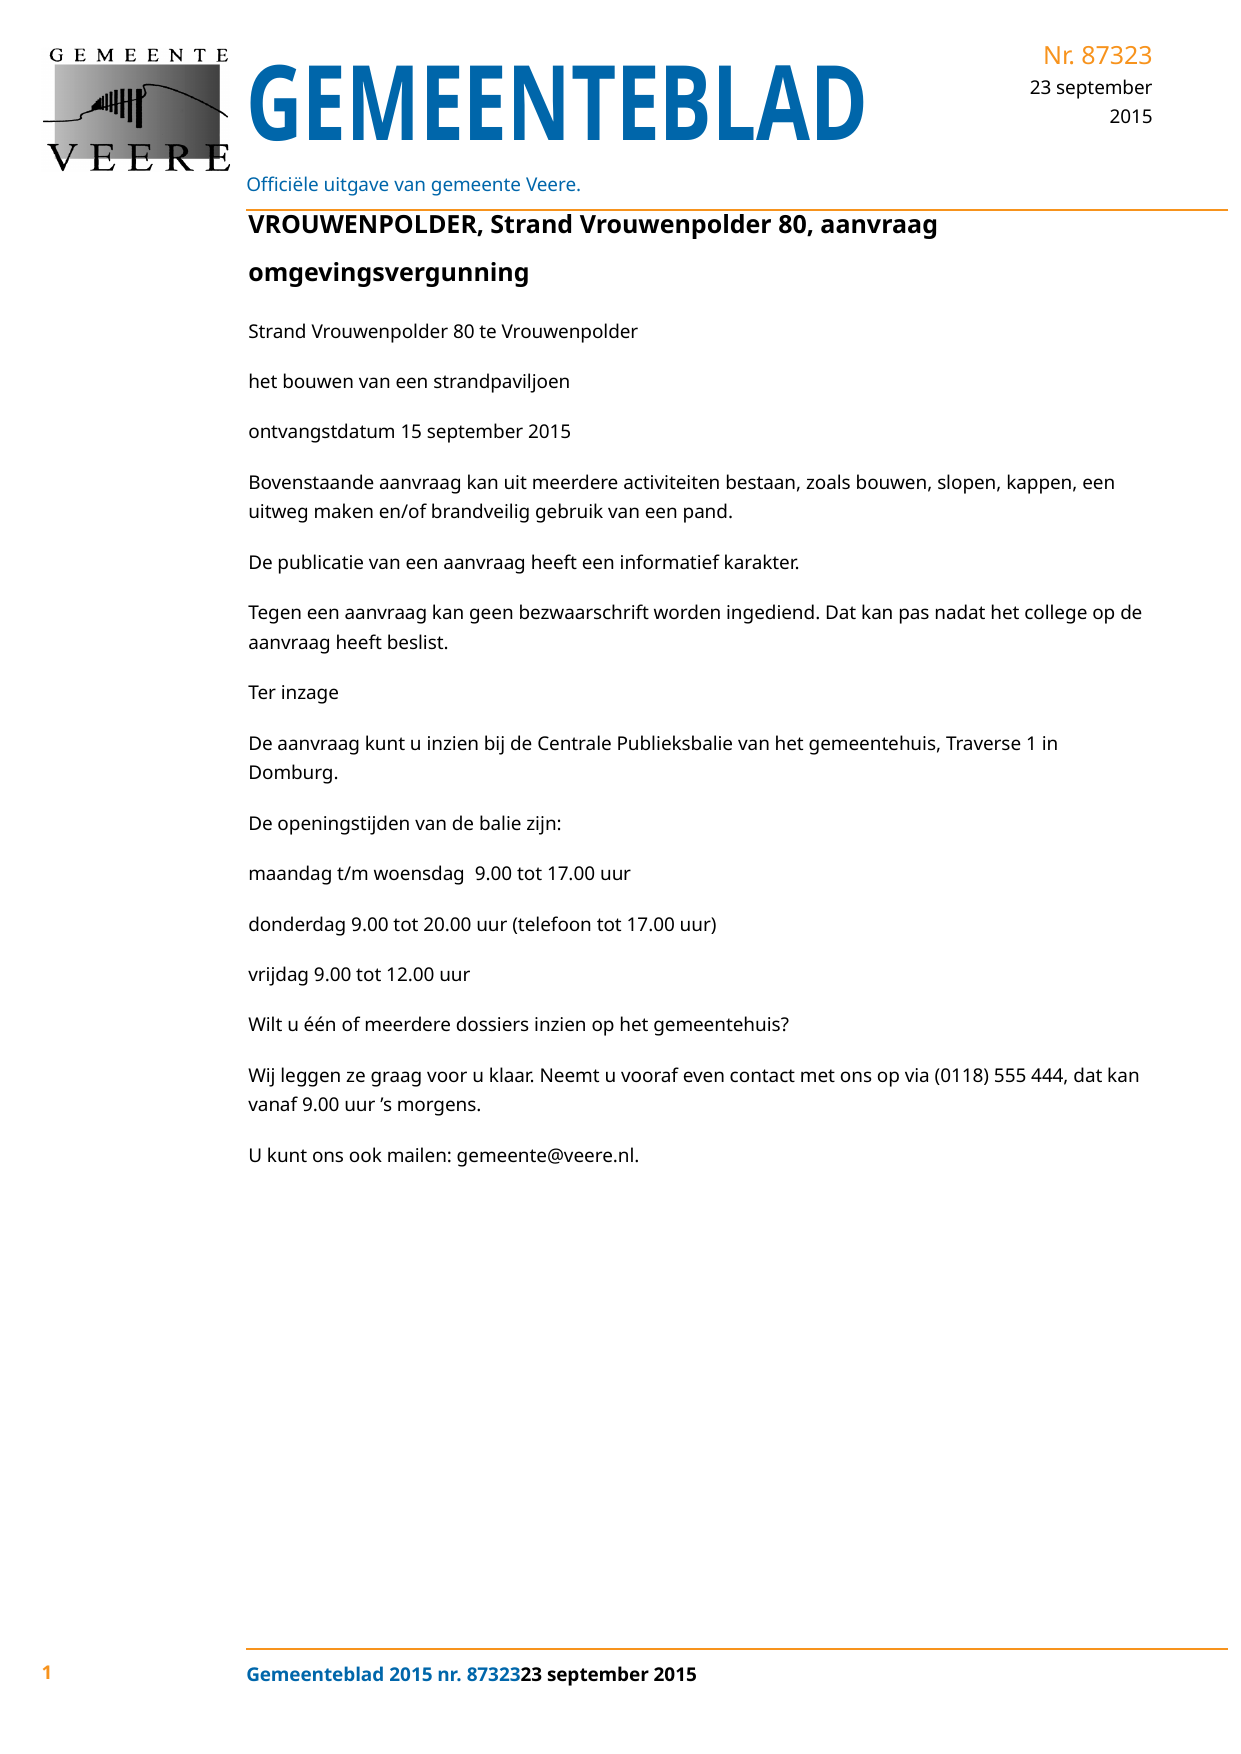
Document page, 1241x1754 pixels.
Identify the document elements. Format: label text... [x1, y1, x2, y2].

text maandag t/m woensdag 9.00 tot 17.00 uur [248, 860, 1152, 886]
text ontvangstdatum 15 september 2015 [248, 419, 1152, 444]
text U kunt ons ook mailen: gemeente@veere.nl. [248, 1142, 1152, 1168]
text het bouwen van een strandpaviljoen [248, 368, 1152, 394]
text Wilt u één of meerdere dossiers inzien op het gemeentehuis? [248, 1012, 1152, 1037]
text Bovenstaande aanvraag kan uit meerdere activiteiten bestaan, zoals bouwen, slopen, kappen, een uitweg maken en/of brandveilig gebruik van een pand. [248, 469, 1152, 524]
text De openingstijden van de balie zijn: [248, 810, 1152, 836]
text Tegen een aanvraag kan geen bezwaarschrift worden ingediend. Dat kan pas nadat het college op de aanvraag heeft beslist. [248, 599, 1152, 655]
picture [41, 47, 231, 172]
text Strand Vrouwenpolder 80 te Vrouwenpolder [248, 318, 1152, 344]
text Ter inzage [248, 679, 1152, 705]
text De publicatie van een aanvraag heeft een informatief karakter. [248, 549, 1152, 575]
text De aanvraag kunt u inzien bij de Centrale Publieksbalie van het gemeentehuis, Traverse 1 in Domburg. [248, 730, 1152, 785]
text donderdag 9.00 tot 20.00 uur (telefoon tot 17.00 uur) [248, 911, 1152, 937]
text vrijdag 9.00 tot 12.00 uur [248, 961, 1152, 987]
text VROUWENPOLDER, Strand Vrouwenpolder 80, aanvraag omgevingsvergunning [248, 211, 1152, 288]
text Wij leggen ze graag voor u klaar. Neemt u vooraf even contact met ons op via (0118) 555 444, dat kan vanaf 9.00 uur ’s morgens. [248, 1062, 1152, 1117]
